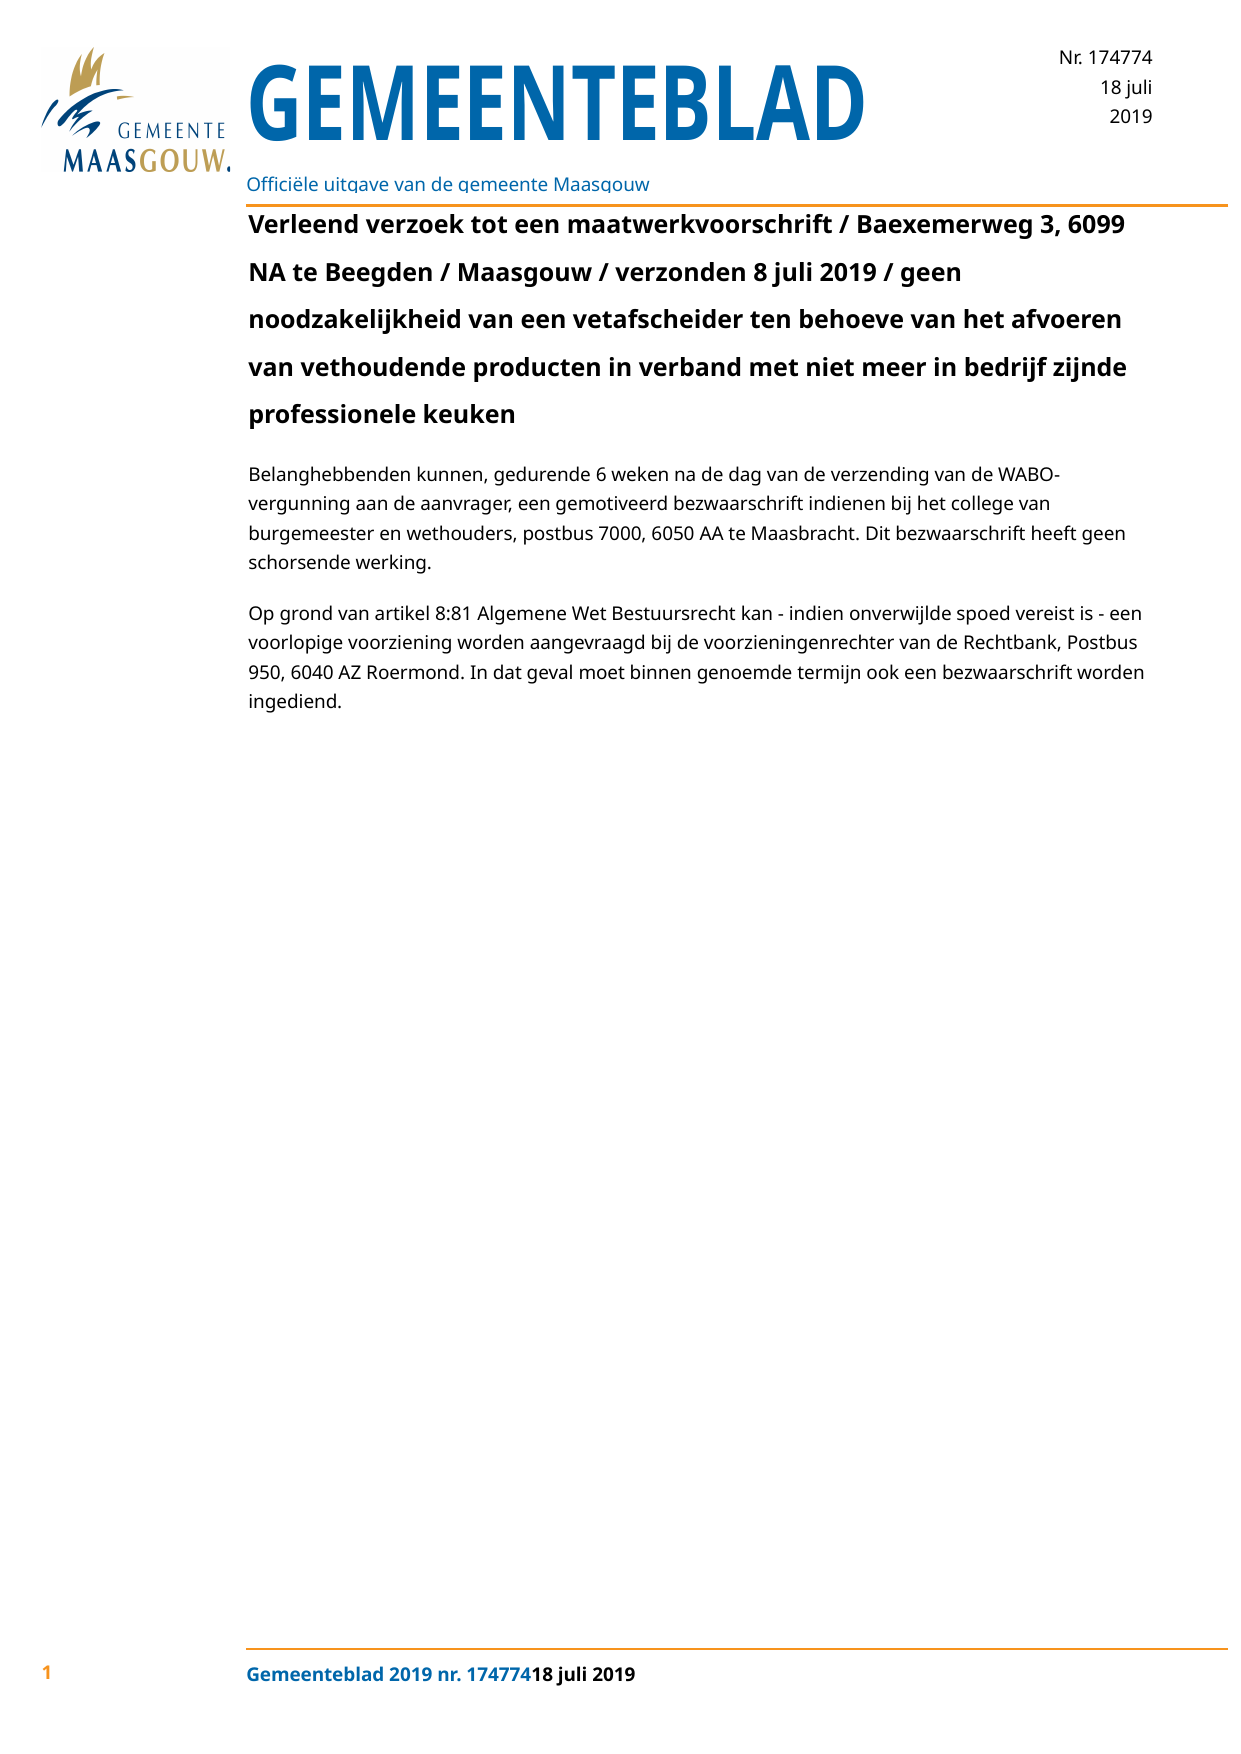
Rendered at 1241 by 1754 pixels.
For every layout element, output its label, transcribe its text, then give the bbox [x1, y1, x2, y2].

text Op grond van artikel 8:81 Algemene Wet Bestuursrecht kan - indien onverwijlde spoed vereist is - een voorlopige voorziening worden aangevraagd bij de voorzieningenrechter van de Rechtbank, Postbus 950, 6040 AZ Roermond. In dat geval moet binnen genoemde termijn ook een bezwaarschrift worden ingediend. [248, 600, 1152, 714]
picture [41, 47, 231, 172]
text Verleend verzoek tot een maatwerkvoorschrift / Baexemerweg 3, 6099 NA te Beegden / Maasgouw / verzonden 8 juli 2019 / geen noodzakelijkheid van een vetafscheider ten behoeve van het afvoeren van vethoudende producten in verband met niet meer in bedrijf zijnde professionele keuken [248, 207, 1152, 431]
text Belanghebbenden kunnen, gedurende 6 weken na de dag van de verzending van de WABO-vergunning aan de aanvrager, een gemotiveerd bezwaarschrift indienen bij het college van burgemeester en wethouders, postbus 7000, 6050 AA te Maasbracht. Dit bezwaarschrift heeft geen schorsende werking. [248, 461, 1152, 575]
